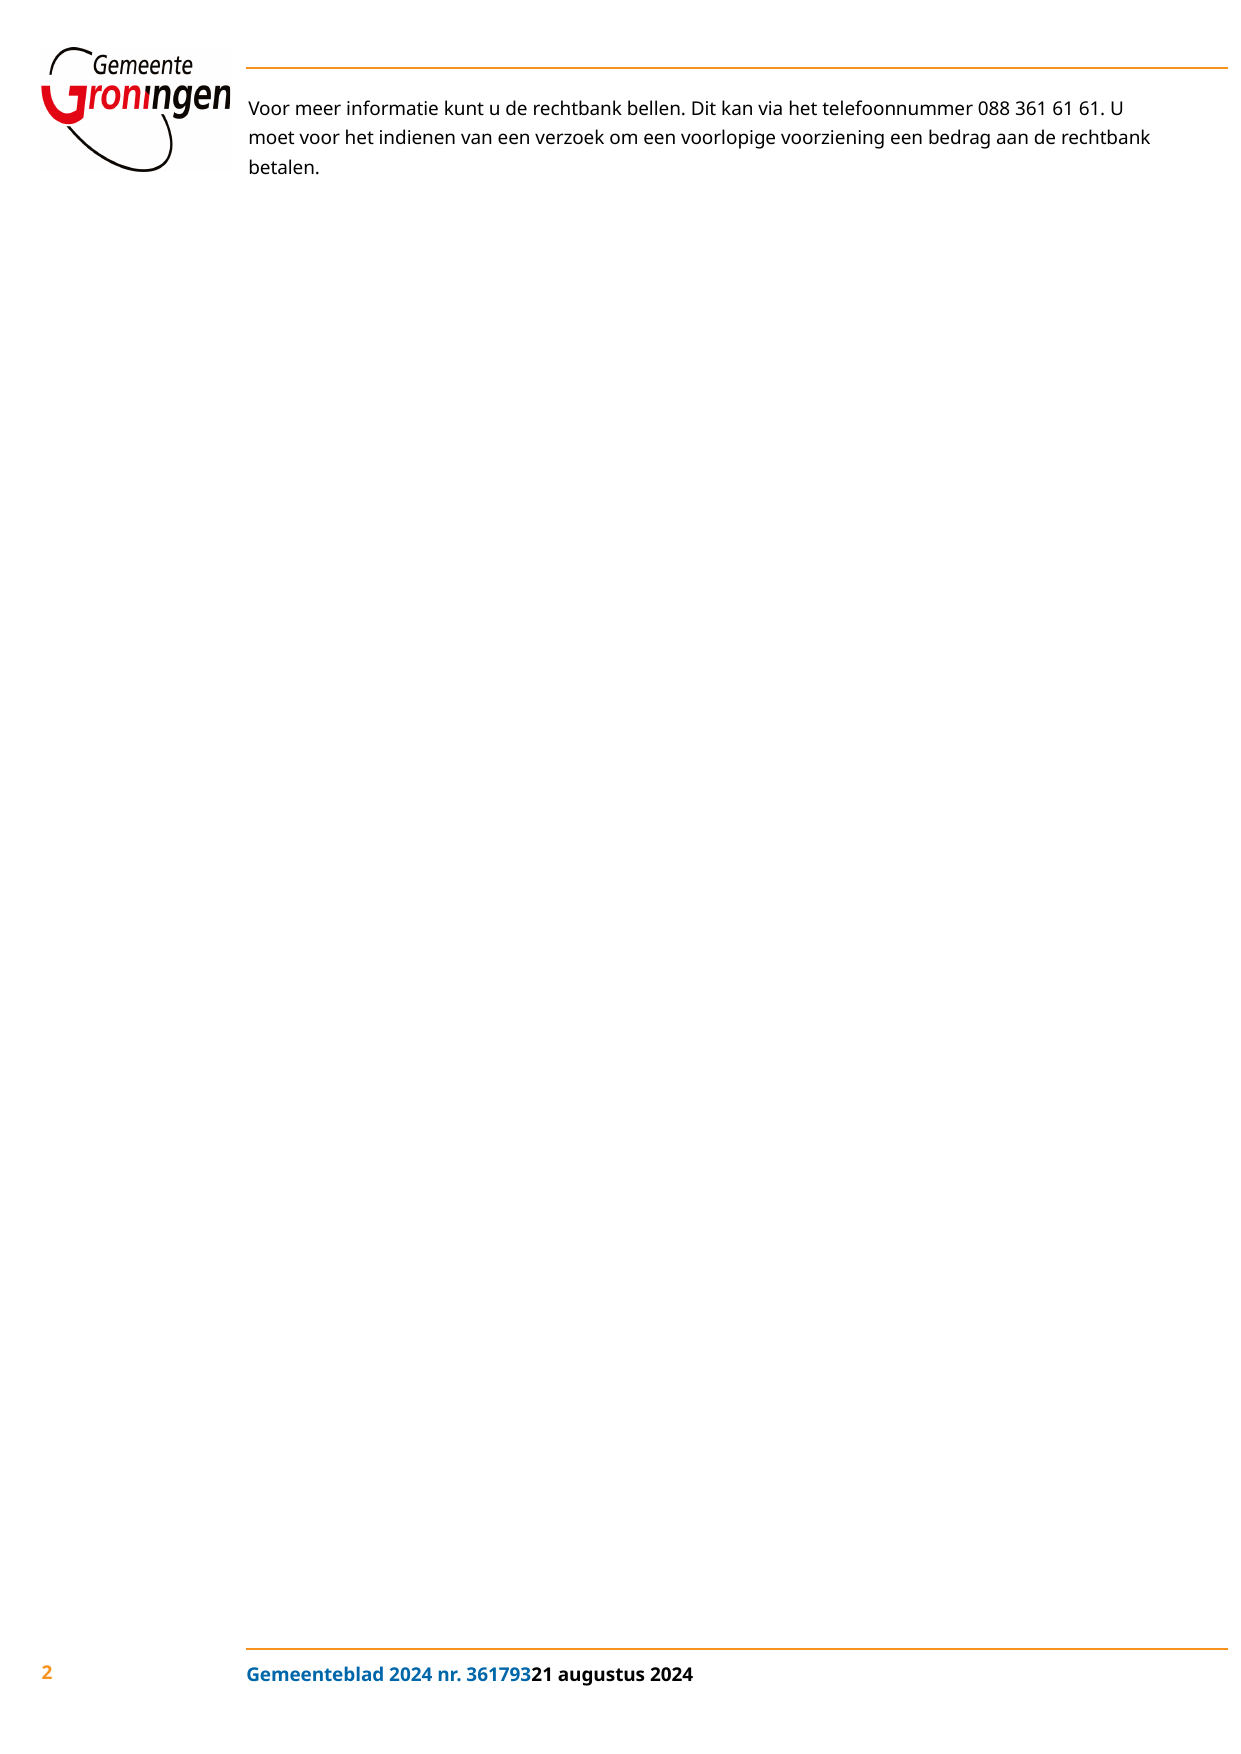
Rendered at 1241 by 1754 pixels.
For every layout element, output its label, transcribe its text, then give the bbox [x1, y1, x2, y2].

text Voor meer informatie kunt u de rechtbank bellen. Dit kan via het telefoonnummer 088 361 61 61. U moet voor het indienen van een verzoek om een voorlopige voorziening een bedrag aan de rechtbank betalen. [248, 95, 1152, 180]
picture [41, 47, 231, 172]
